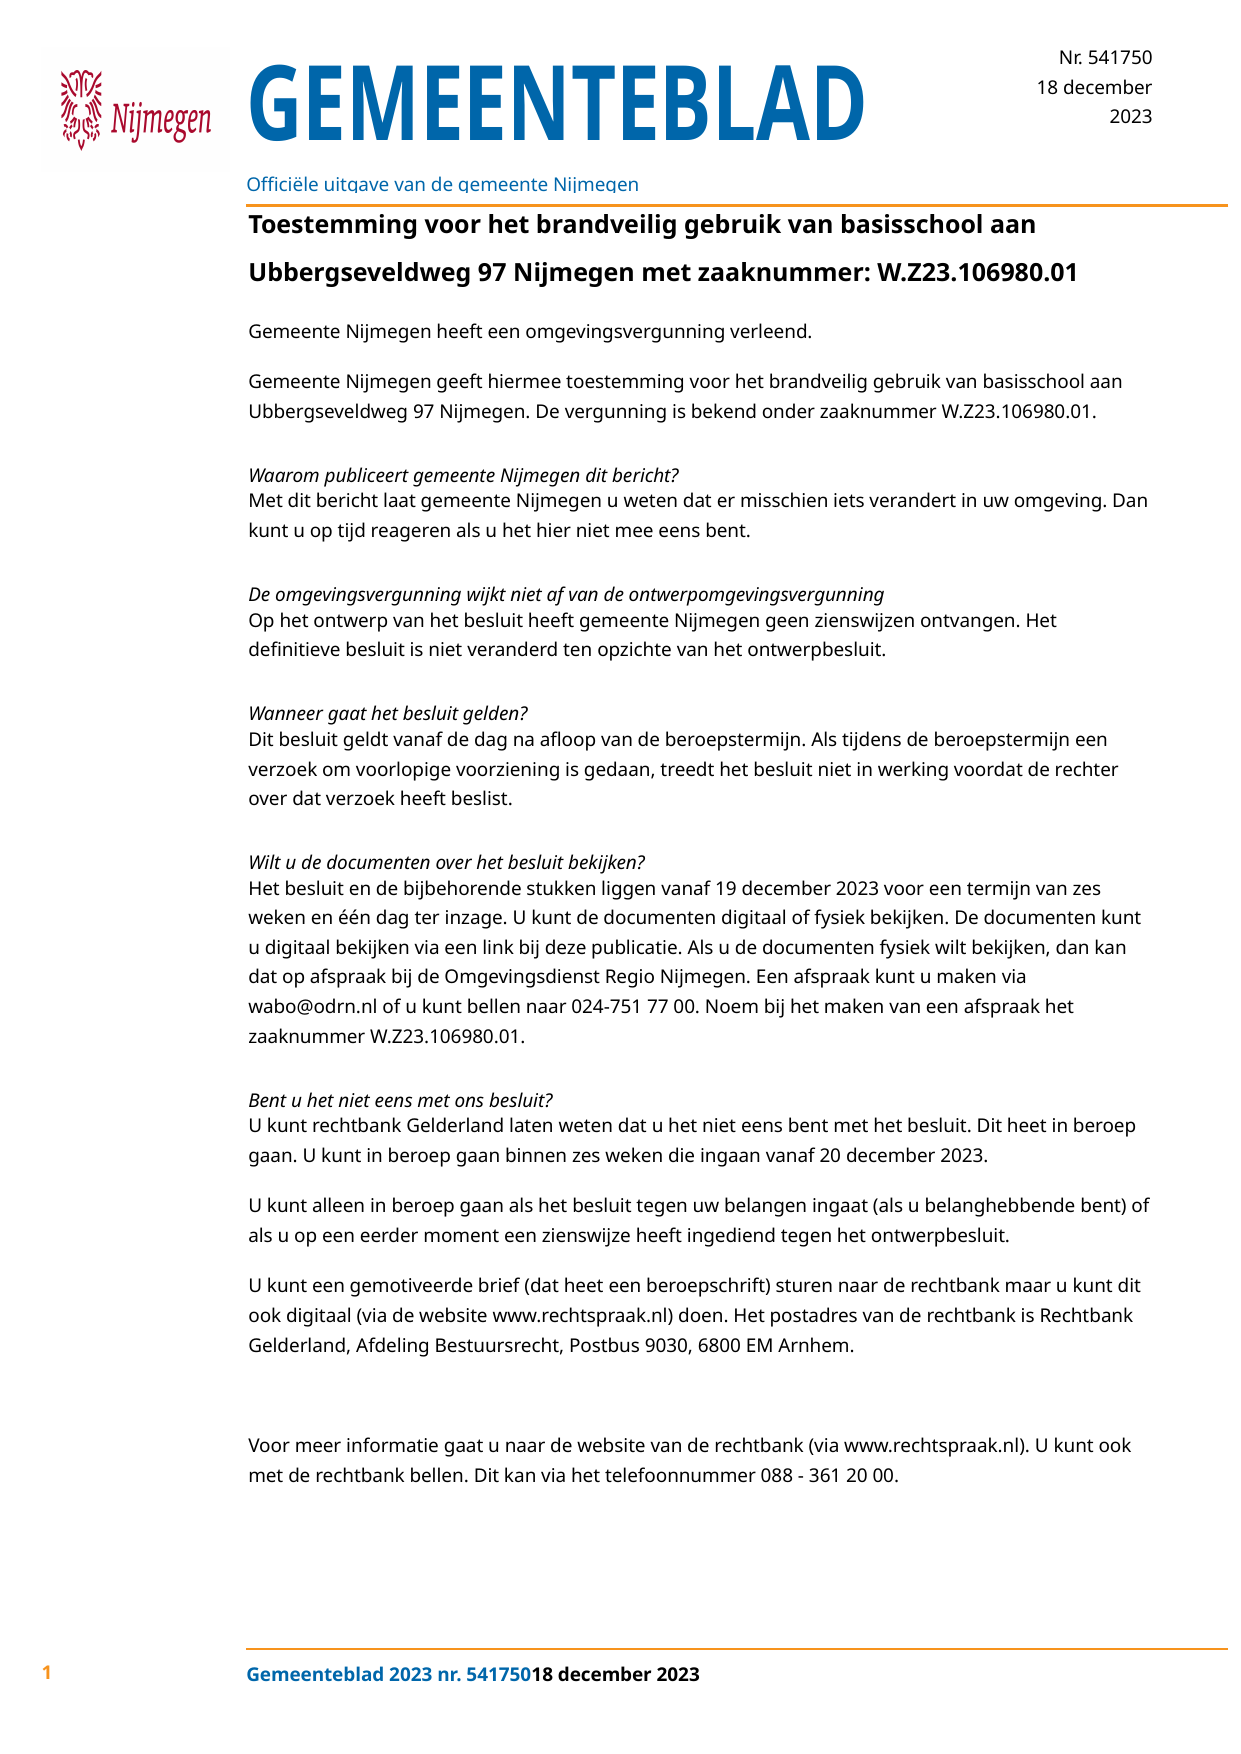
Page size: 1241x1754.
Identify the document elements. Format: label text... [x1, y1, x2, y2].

text Het besluit en de bijbehorende stukken liggen vanaf 19 december 2023 voor een termijn van zes weken en één dag ter inzage. U kunt de documenten digitaal of fysiek bekijken. De documenten kunt u digitaal bekijken via een link bij deze publicatie. Als u de documenten fysiek wilt bekijken, dan kan dat op afspraak bij de Omgevingsdienst Regio Nijmegen. Een afspraak kunt u maken via wabo@odrn.nl of u kunt bellen naar 024-751 77 00. Noem bij het maken van een afspraak het zaaknummer W.Z23.106980.01. [248, 875, 1152, 1049]
text Op het ontwerp van het besluit heeft gemeente Nijmegen geen zienswijzen ontvangen. Het definitieve besluit is niet veranderd ten opzichte van het ontwerpbesluit. [248, 607, 1152, 662]
text U kunt een gemotiveerde brief (dat heet een beroepschrift) sturen naar de rechtbank maar u kunt dit ook digitaal (via de website www.rechtspraak.nl) doen. Het postadres van de rechtbank is Rechtbank Gelderland, Afdeling Bestuursrecht, Postbus 9030, 6800 EM Arnhem. [248, 1273, 1152, 1357]
text Waarom publiceert gemeente Nijmegen dit bericht? [248, 462, 1152, 488]
text Wilt u de documenten over het besluit bekijken? [248, 849, 1152, 875]
text U kunt alleen in beroep gaan als het besluit tegen uw belangen ingaat (als u belanghebbende bent) of als u op een eerder moment een zienswijze heeft ingediend tegen het ontwerpbesluit. [248, 1193, 1152, 1248]
picture [41, 47, 231, 172]
text Voor meer informatie gaat u naar de website van de rechtbank (via www.rechtspraak.nl). U kunt ook met de rechtbank bellen. Dit kan via het telefoonnummer 088 - 361 20 00. [248, 1433, 1152, 1488]
text Wanneer gaat het besluit gelden? [248, 700, 1152, 726]
text Bent u het niet eens met ons besluit? [248, 1087, 1152, 1113]
text Toestemming voor het brandveilig gebruik van basisschool aan Ubbergseveldweg 97 Nijmegen met zaaknummer: W.Z23.106980.01 [248, 207, 1152, 288]
text Dit besluit geldt vanaf de dag na afloop van de beroepstermijn. Als tijdens de beroepstermijn een verzoek om voorlopige voorziening is gedaan, treedt het besluit niet in werking voordat de rechter over dat verzoek heeft beslist. [248, 726, 1152, 811]
text Gemeente Nijmegen heeft een omgevingsvergunning verleend. [248, 318, 1152, 344]
text U kunt rechtbank Gelderland laten weten dat u het niet eens bent met het besluit. Dit heet in beroep gaan. U kunt in beroep gaan binnen zes weken die ingaan vanaf 20 december 2023. [248, 1113, 1152, 1168]
text Gemeente Nijmegen geeft hiermee toestemming voor het brandveilig gebruik van basisschool aan Ubbergseveldweg 97 Nijmegen. De vergunning is bekend onder zaaknummer W.Z23.106980.01. [248, 368, 1152, 424]
text De omgevingsvergunning wijkt niet af van de ontwerpomgevingsvergunning [248, 581, 1152, 607]
text Met dit bericht laat gemeente Nijmegen u weten dat er misschien iets verandert in uw omgeving. Dan kunt u op tijd reageren als u het hier niet mee eens bent. [248, 488, 1152, 543]
